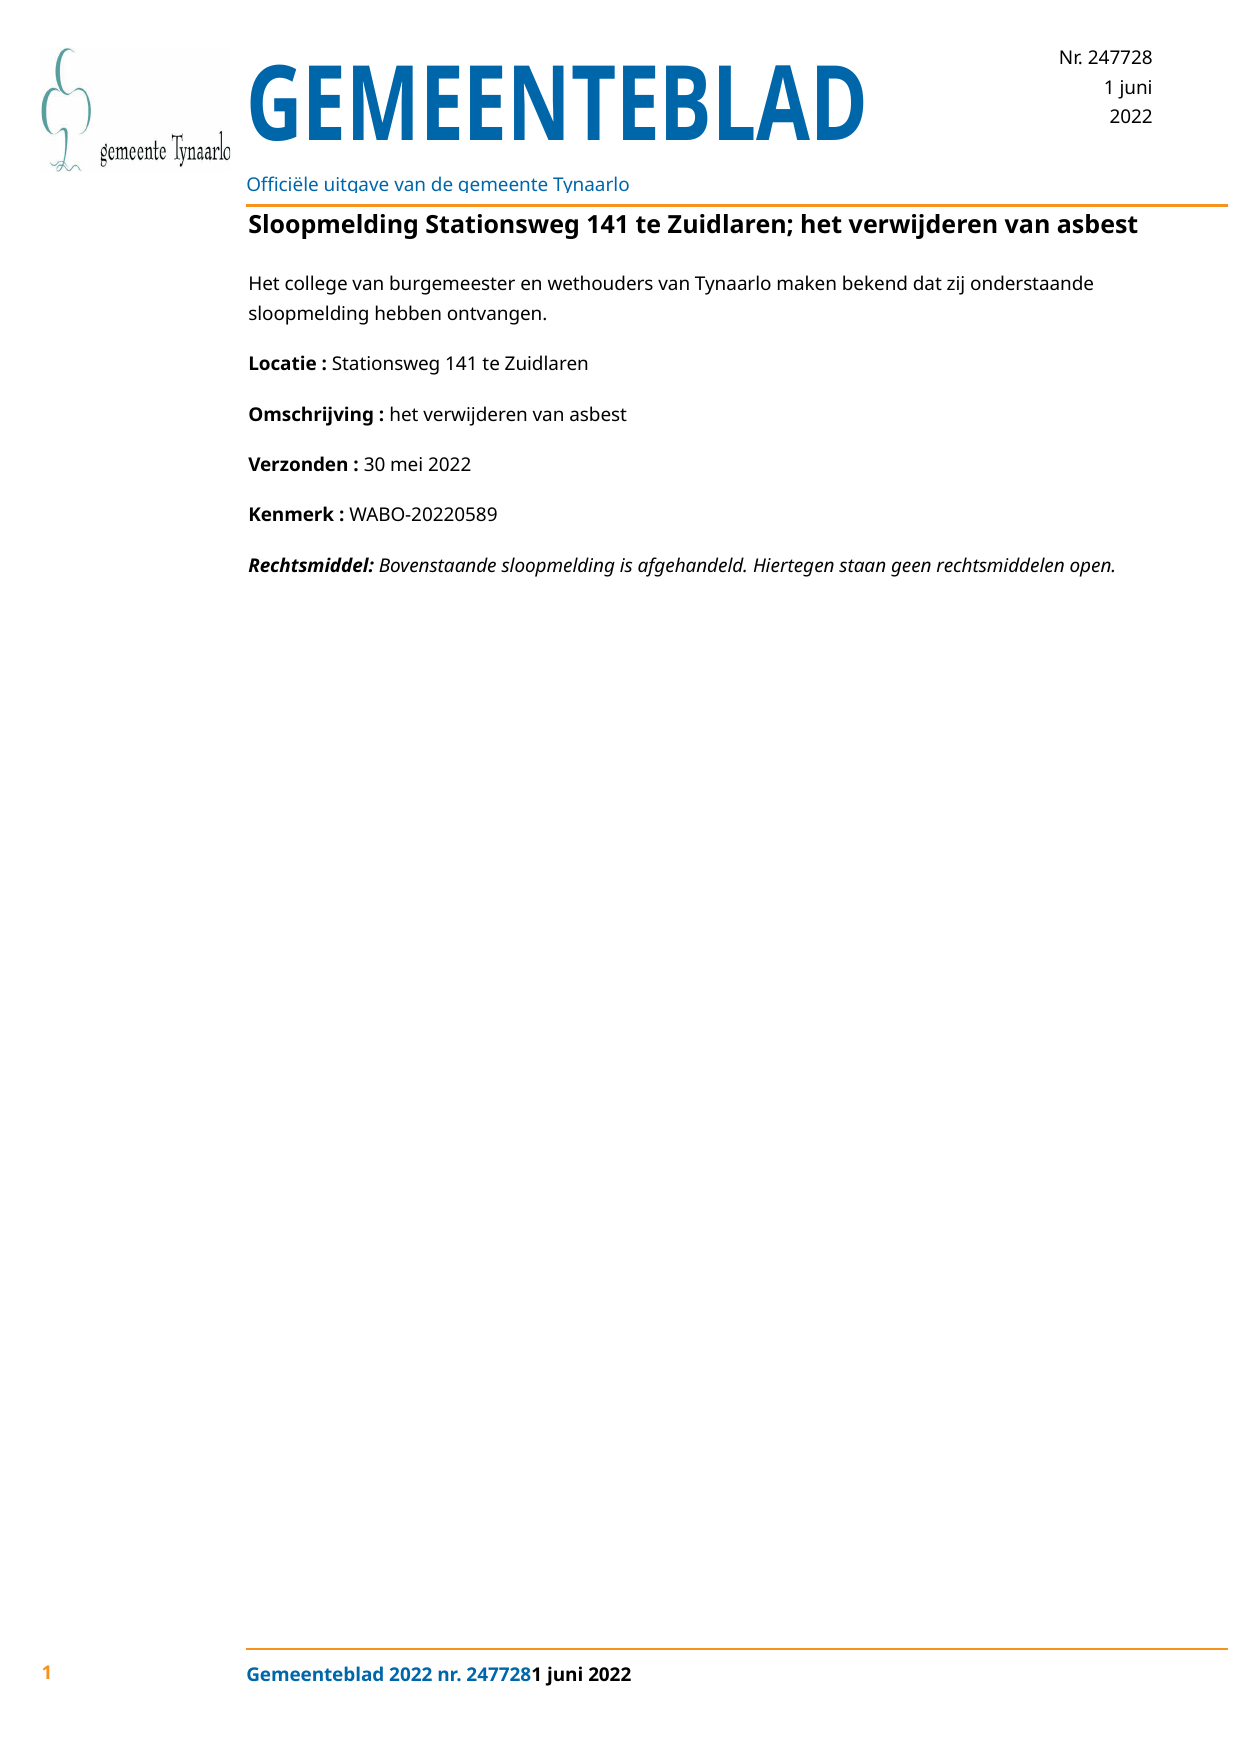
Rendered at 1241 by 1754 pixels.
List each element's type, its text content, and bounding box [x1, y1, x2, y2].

text Het college van burgemeester en wethouders van Tynaarlo maken bekend dat zij onderstaande sloopmelding hebben ontvangen. [248, 270, 1152, 326]
text Sloopmelding Stationsweg 141 te Zuidlaren; het verwijderen van asbest [248, 207, 1152, 241]
text Verzonden : 30 mei 2022 [248, 451, 1152, 477]
text Locatie : Stationsweg 141 te Zuidlaren [248, 350, 1152, 376]
picture [41, 47, 231, 172]
text Rechtsmiddel: Bovenstaande sloopmelding is afgehandeld. Hiertegen staan geen rechtsmiddelen open. [248, 552, 1152, 578]
text Kenmerk : WABO-20220589 [248, 502, 1152, 527]
text Omschrijving : het verwijderen van asbest [248, 401, 1152, 426]
